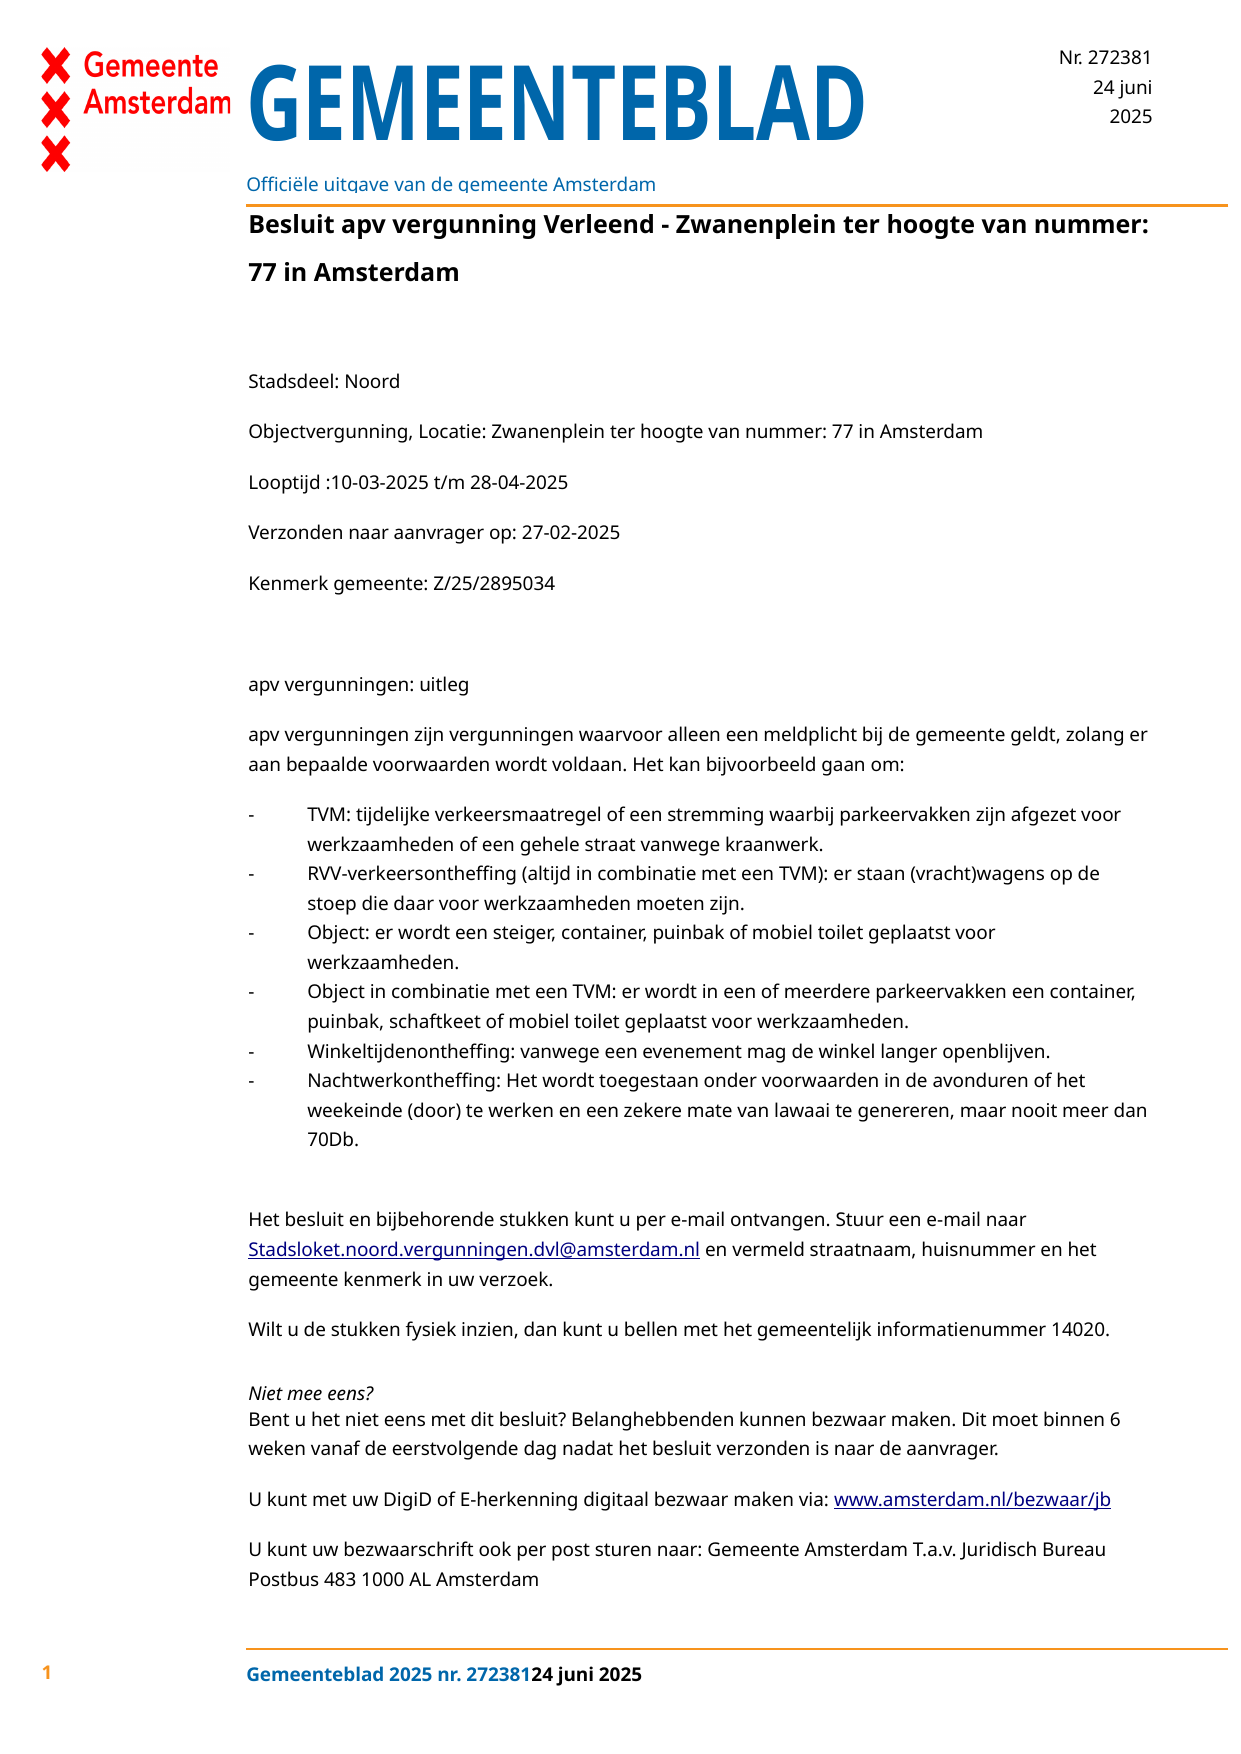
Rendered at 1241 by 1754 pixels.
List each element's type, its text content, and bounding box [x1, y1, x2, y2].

text apv vergunningen zijn vergunningen waarvoor alleen een meldplicht bij de gemeente geldt, zolang er aan bepaalde voorwaarden wordt voldaan. Het kan bijvoorbeeld gaan om: [248, 721, 1152, 777]
list TVM: tijdelijke verkeersmaatregel of een stremming waarbij parkeervakken zijn afgezet voor werkzaamheden of een gehele straat vanwege kraanwerk. [248, 801, 1152, 857]
list Nachtwerkontheffing: Het wordt toegestaan onder voorwaarden in de avonduren of het weekeinde (door) te werken en een zekere mate van lawaai te genereren, maar nooit meer dan 70Db. [248, 1067, 1152, 1152]
text Besluit apv vergunning Verleend - Zwanenplein ter hoogte van nummer: 77 in Amsterdam [248, 207, 1152, 288]
list Object in combinatie met een TVM: er wordt in een of meerdere parkeervakken een container, puinbak, schaftkeet of mobiel toilet geplaatst voor werkzaamheden. [248, 979, 1152, 1034]
text apv vergunningen: uitleg [248, 671, 1152, 697]
text Objectvergunning, Locatie: Zwanenplein ter hoogte van nummer: 77 in Amsterdam [248, 419, 1152, 444]
text Stadsdeel: Noord [248, 368, 1152, 394]
text Niet mee eens? [248, 1380, 1152, 1406]
list Object: er wordt een steiger, container, puinbak of mobiel toilet geplaatst voor werkzaamheden. [248, 919, 1152, 975]
list Winkeltijdenontheffing: vanwege een evenement mag de winkel langer openblijven. [248, 1038, 1152, 1064]
text Verzonden naar aanvrager op: 27-02-2025 [248, 519, 1152, 545]
picture [41, 47, 231, 172]
text U kunt met uw DigiD of E-herkenning digitaal bezwaar maken via: www.amsterdam.nl/bezwaar/jb [248, 1486, 1152, 1512]
text Het besluit en bijbehorende stukken kunt u per e-mail ontvangen. Stuur een e-mail naar Stadsloket.noord.vergunningen.dvl@amsterdam.nl en vermeld straatnaam, huisnummer en het gemeente kenmerk in uw verzoek. [248, 1207, 1152, 1292]
list RVV-verkeersontheffing (altijd in combinatie met een TVM): er staan (vracht)wagens op de stoep die daar voor werkzaamheden moeten zijn. [248, 860, 1152, 916]
text Bent u het niet eens met dit besluit? Belanghebbenden kunnen bezwaar maken. Dit moet binnen 6 weken vanaf de eerstvolgende dag nadat het besluit verzonden is naar de aanvrager. [248, 1406, 1152, 1461]
text Kenmerk gemeente: Z/25/2895034 [248, 570, 1152, 596]
text U kunt uw bezwaarschrift ook per post sturen naar: Gemeente Amsterdam T.a.v. Juridisch Bureau Postbus 483 1000 AL Amsterdam [248, 1536, 1152, 1592]
text Looptijd :10-03-2025 t/m 28-04-2025 [248, 469, 1152, 495]
text Wilt u de stukken fysiek inzien, dan kunt u bellen met het gemeentelijk informatienummer 14020. [248, 1316, 1152, 1342]
